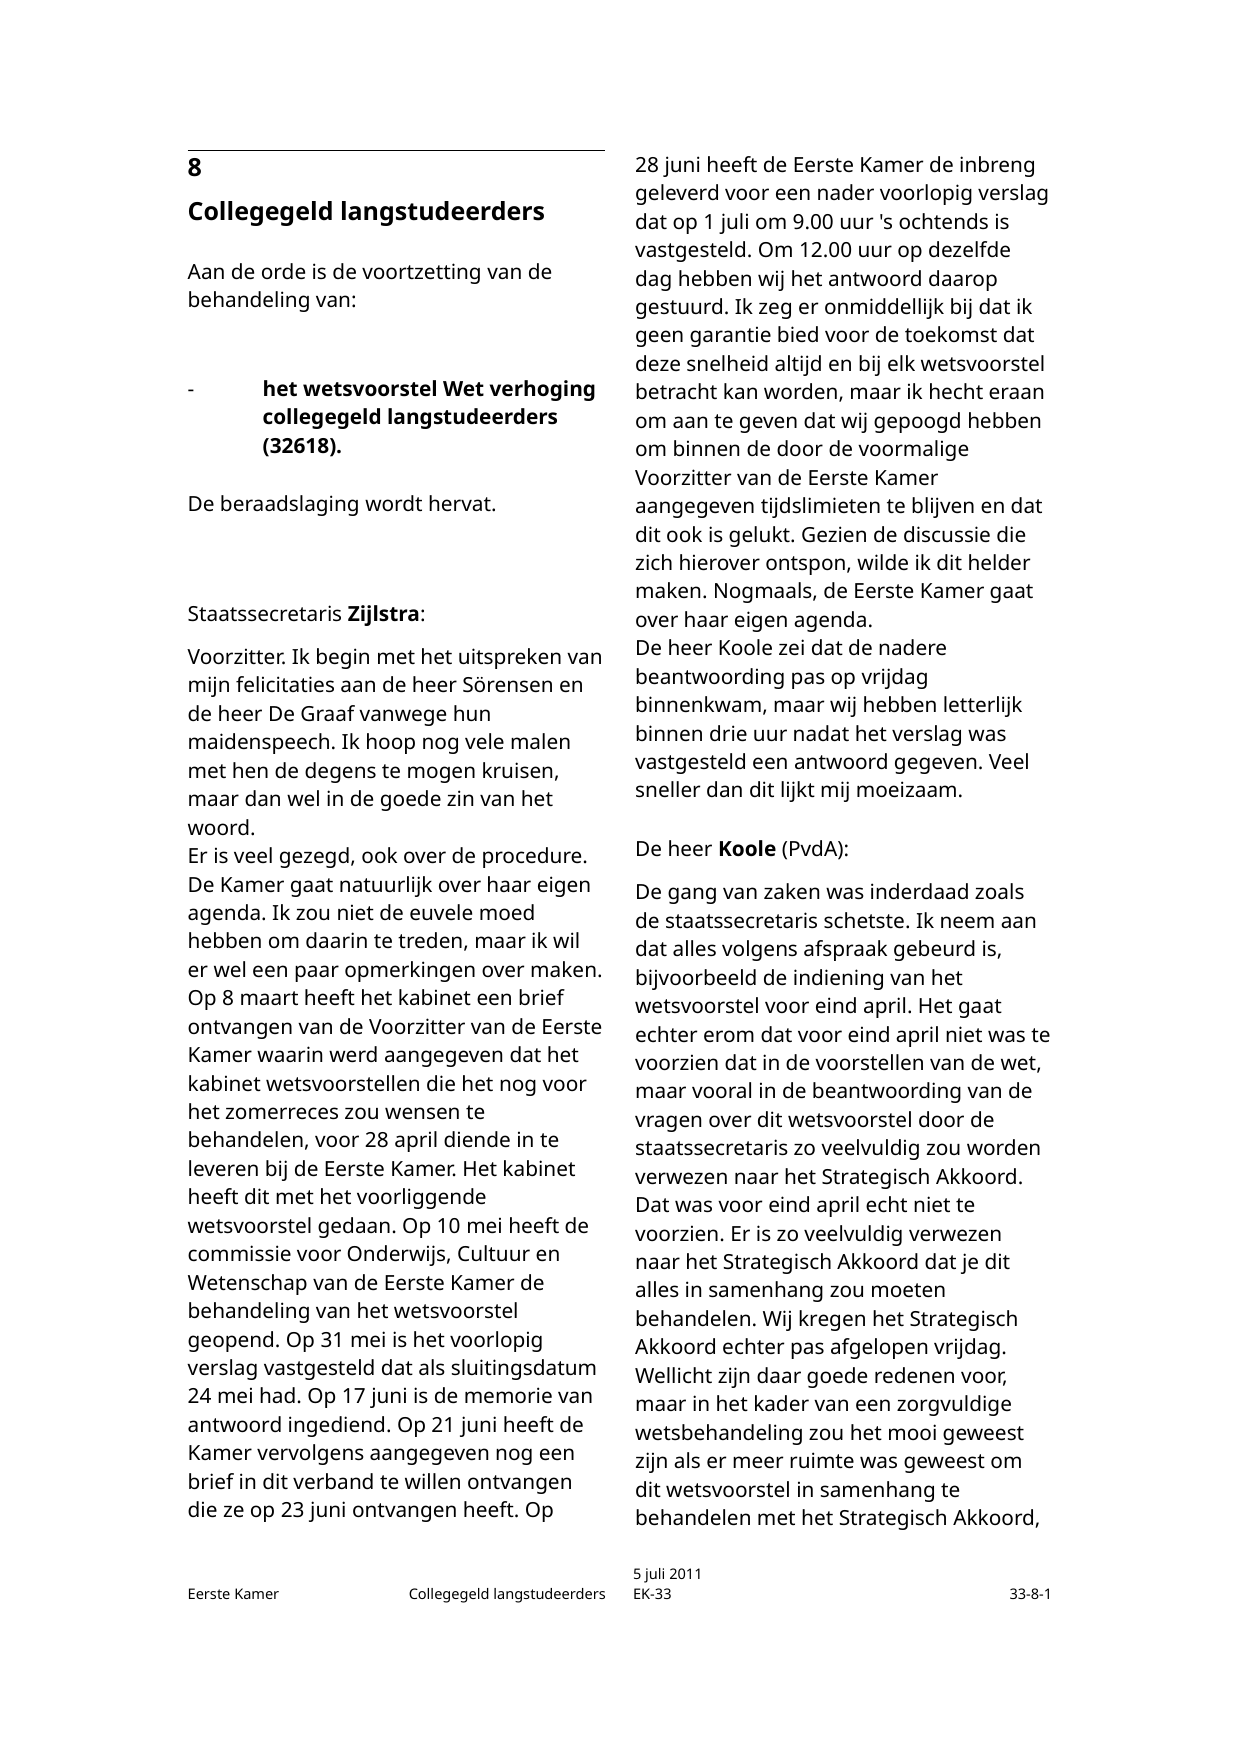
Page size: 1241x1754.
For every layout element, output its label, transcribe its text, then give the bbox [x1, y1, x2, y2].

text  [187, 548, 605, 576]
text Voorzitter. Ik begin met het uitspreken van mijn felicitaties aan de heer Sörensen en de heer De Graaf vanwege hun maidenspeech. Ik hoop nog vele malen met hen de degens te mogen kruisen, maar dan wel in de goede zin van het woord. [187, 642, 605, 841]
text De heer Koole zei dat de nadere beantwoording pas op vrijdag binnenkwam, maar wij hebben letterlijk binnen drie uur nadat het verslag was vastgesteld een antwoord gegeven. Veel sneller dan dit lijkt mij moeizaam. [635, 633, 1053, 804]
text De heer Koole (PvdA): [635, 834, 1053, 862]
text 8 [187, 151, 605, 184]
text De beraadslaging wordt hervat. [187, 489, 605, 518]
text Staatssecretaris Zijlstra: [187, 599, 605, 627]
text 28 juni heeft de Eerste Kamer de inbreng geleverd voor een nader voorlopig verslag dat op 1 juli om 9.00 uur 's ochtends is vastgesteld. Om 12.00 uur op dezelfde dag hebben wij het antwoord daarop gestuurd. Ik zeg er onmiddellijk bij dat ik geen garantie bied voor de toekomst dat deze snelheid altijd en bij elk wetsvoorstel betracht kan worden, maar ik hecht eraan om aan te geven dat wij gepoogd hebben om binnen de door de voormalige Voorzitter van de Eerste Kamer aangegeven tijdslimieten te blijven en dat dit ook is gelukt. Gezien de discussie die zich hierover ontspon, wilde ik dit helder maken. Nogmaals, de Eerste Kamer gaat over haar eigen agenda. [635, 150, 1053, 633]
text Collegegeld langstudeerders [187, 193, 605, 227]
list het wetsvoorstel Wet verhoging collegegeld langstudeerders (32618). [187, 374, 605, 459]
text Aan de orde is de voortzetting van de behandeling van: [187, 257, 605, 314]
text De gang van zaken was inderdaad zoals de staatssecretaris schetste. Ik neem aan dat alles volgens afspraak gebeurd is, bijvoorbeeld de indiening van het wetsvoorstel voor eind april. Het gaat echter erom dat voor eind april niet was te voorzien dat in de voorstellen van de wet, maar vooral in de beantwoording van de vragen over dit wetsvoorstel door de staatssecretaris zo veelvuldig zou worden verwezen naar het Strategisch Akkoord. Dat was voor eind april echt niet te voorzien. Er is zo veelvuldig verwezen naar het Strategisch Akkoord dat je dit alles in samenhang zou moeten behandelen. Wij kregen het Strategisch Akkoord echter pas afgelopen vrijdag. Wellicht zijn daar goede redenen voor, maar in het kader van een zorgvuldige wetsbehandeling zou het mooi geweest zijn als er meer ruimte was geweest om dit wetsvoorstel in samenhang te behandelen met het Strategisch Akkoord, [635, 877, 1053, 1532]
text Er is veel gezegd, ook over de procedure. De Kamer gaat natuurlijk over haar eigen agenda. Ik zou niet de euvele moed hebben om daarin te treden, maar ik wil er wel een paar opmerkingen over maken. Op 8 maart heeft het kabinet een brief ontvangen van de Voorzitter van de Eerste Kamer waarin werd aangegeven dat het kabinet wetsvoorstellen die het nog voor het zomerreces zou wensen te behandelen, voor 28 april diende in te leveren bij de Eerste Kamer. Het kabinet heeft dit met het voorliggende wetsvoorstel gedaan. Op 10 mei heeft de commissie voor Onderwijs, Cultuur en Wetenschap van de Eerste Kamer de behandeling van het wetsvoorstel geopend. Op 31 mei is het voorlopig verslag vastgesteld dat als sluitingsdatum 24 mei had. Op 17 juni is de memorie van antwoord ingediend. Op 21 juni heeft de Kamer vervolgens aangegeven nog een brief in dit verband te willen ontvangen die ze op 23 juni ontvangen heeft. Op [187, 841, 605, 1524]
